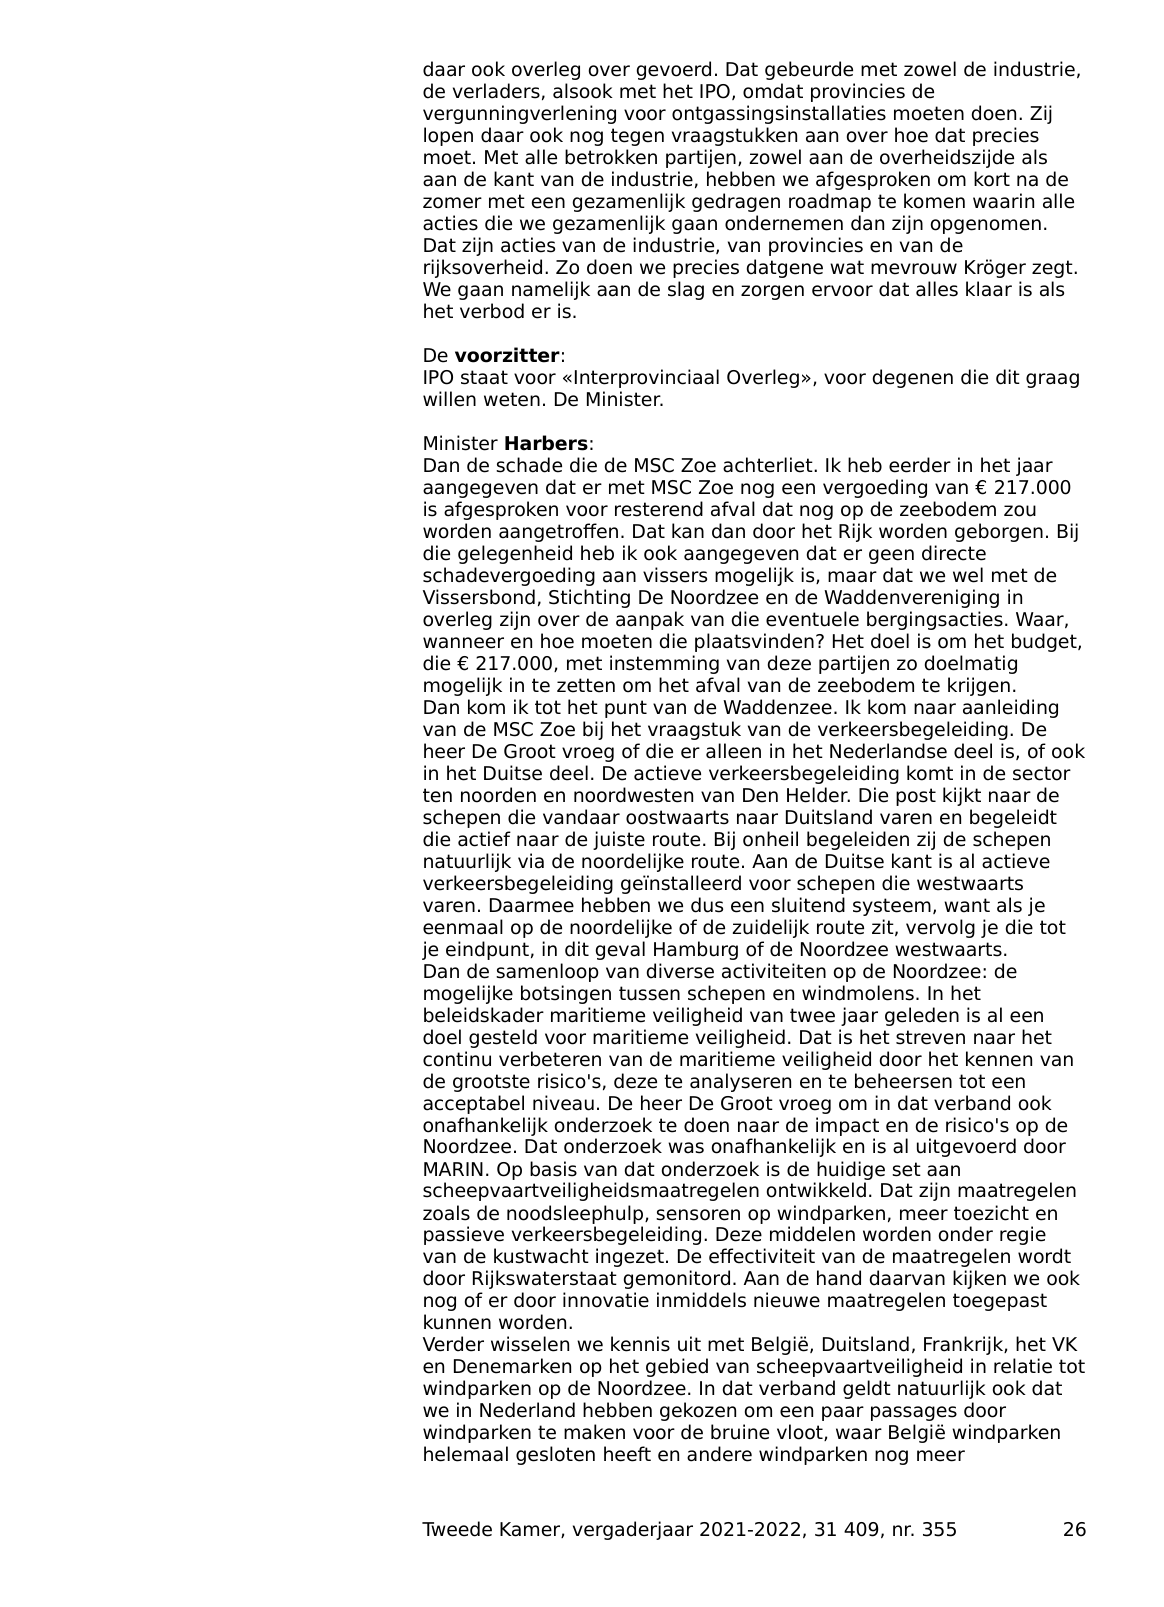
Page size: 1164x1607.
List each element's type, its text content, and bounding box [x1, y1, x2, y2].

text daar ook overleg over gevoerd. Dat gebeurde met zowel de industrie, de verladers, alsook met het IPO, omdat provincies de vergunningverlening voor ontgassingsinstallaties moeten doen. Zij lopen daar ook nog tegen vraagstukken aan over hoe dat precies moet. Met alle betrokken partijen, zowel aan de overheidszijde als aan de kant van de industrie, hebben we afgesproken om kort na de zomer met een gezamenlijk gedragen roadmap te komen waarin alle acties die we gezamenlijk gaan ondernemen dan zijn opgenomen. Dat zijn acties van de industrie, van provincies en van de rijksoverheid. Zo doen we precies datgene wat mevrouw Kröger zegt. We gaan namelijk aan de slag en zorgen ervoor dat alles klaar is als het verbod er is. [422, 59, 1087, 323]
text IPO staat voor «Interprovinciaal Overleg», voor degenen die dit graag willen weten. De Minister. [422, 367, 1087, 411]
text Dan de schade die de MSC Zoe achterliet. Ik heb eerder in het jaar aangegeven dat er met MSC Zoe nog een vergoeding van € 217.000 is afgesproken voor resterend afval dat nog op de zeebodem zou worden aangetroffen. Dat kan dan door het Rijk worden geborgen. Bij die gelegenheid heb ik ook aangegeven dat er geen directe schadevergoeding aan vissers mogelijk is, maar dat we wel met de Vissersbond, Stichting De Noordzee en de Waddenvereniging in overleg zijn over de aanpak van die eventuele bergingsacties. Waar, wanneer en hoe moeten die plaatsvinden? Het doel is om het budget, die € 217.000, met instemming van deze partijen zo doelmatig mogelijk in te zetten om het afval van de zeebodem te krijgen. [422, 455, 1087, 697]
text Verder wisselen we kennis uit met België, Duitsland, Frankrijk, het VK en Denemarken op het gebied van scheepvaartveiligheid in relatie tot windparken op de Noordzee. In dat verband geldt natuurlijk ook dat we in Nederland hebben gekozen om een paar passages door windparken te maken voor de bruine vloot, waar België windparken helemaal gesloten heeft en andere windparken nog meer [422, 1334, 1087, 1466]
text De voorzitter: [422, 345, 1087, 367]
text Minister Harbers: [422, 433, 1087, 455]
text Dan kom ik tot het punt van de Waddenzee. Ik kom naar aanleiding van de MSC Zoe bij het vraagstuk van de verkeersbegeleiding. De heer De Groot vroeg of die er alleen in het Nederlandse deel is, of ook in het Duitse deel. De actieve verkeersbegeleiding komt in de sector ten noorden en noordwesten van Den Helder. Die post kijkt naar de schepen die vandaar oostwaarts naar Duitsland varen en begeleidt die actief naar de juiste route. Bij onheil begeleiden zij de schepen natuurlijk via de noordelijke route. Aan de Duitse kant is al actieve verkeersbegeleiding geïnstalleerd voor schepen die westwaarts varen. Daarmee hebben we dus een sluitend systeem, want als je eenmaal op de noordelijke of de zuidelijk route zit, vervolg je die tot je eindpunt, in dit geval Hamburg of de Noordzee westwaarts. [422, 697, 1087, 961]
text Dan de samenloop van diverse activiteiten op de Noordzee: de mogelijke botsingen tussen schepen en windmolens. In het beleidskader maritieme veiligheid van twee jaar geleden is al een doel gesteld voor maritieme veiligheid. Dat is het streven naar het continu verbeteren van de maritieme veiligheid door het kennen van de grootste risico's, deze te analyseren en te beheersen tot een acceptabel niveau. De heer De Groot vroeg om in dat verband ook onafhankelijk onderzoek te doen naar de impact en de risico's op de Noordzee. Dat onderzoek was onafhankelijk en is al uitgevoerd door MARIN. Op basis van dat onderzoek is de huidige set aan scheepvaartveiligheidsmaatregelen ontwikkeld. Dat zijn maatregelen zoals de noodsleephulp, sensoren op windparken, meer toezicht en passieve verkeersbegeleiding. Deze middelen worden onder regie van de kustwacht ingezet. De effectiviteit van de maatregelen wordt door Rijkswaterstaat gemonitord. Aan de hand daarvan kijken we ook nog of er door innovatie inmiddels nieuwe maatregelen toegepast kunnen worden. [422, 961, 1087, 1334]
